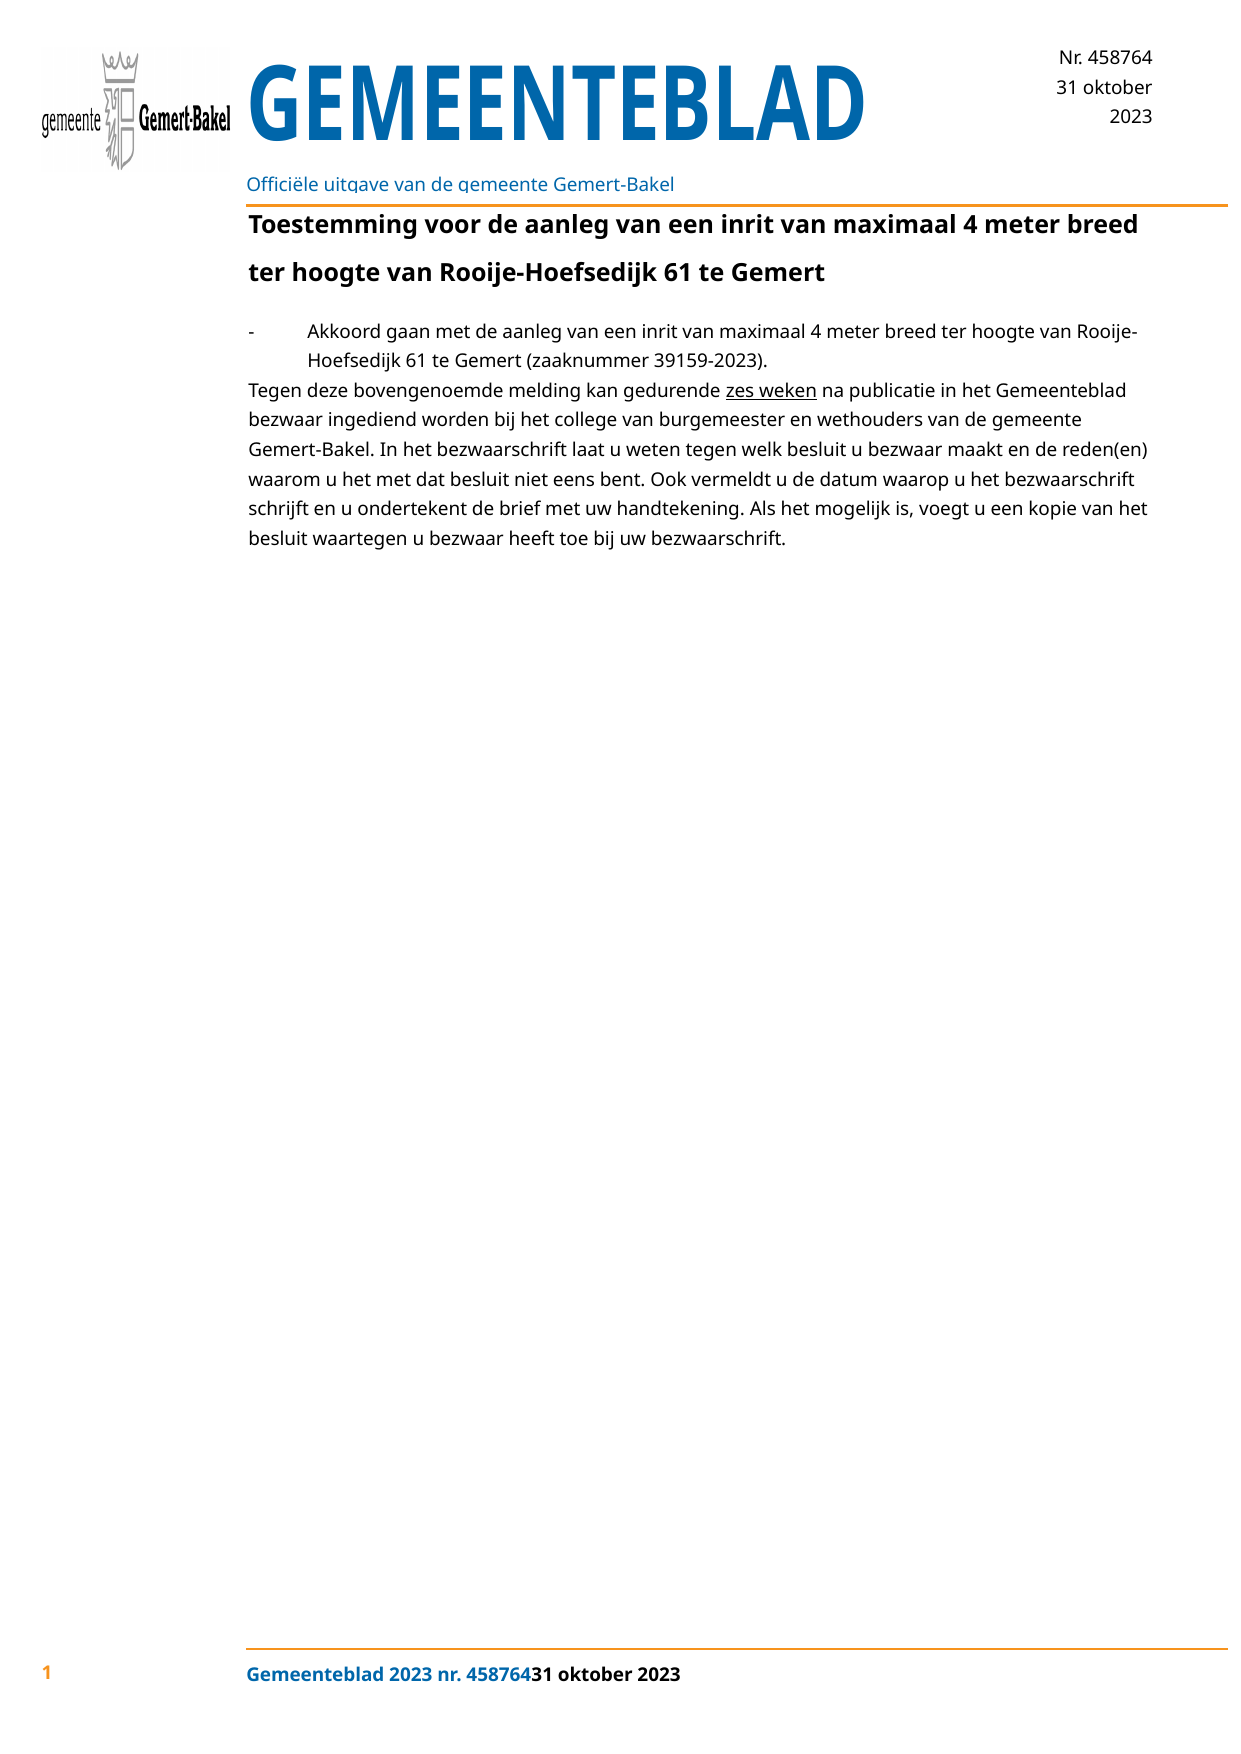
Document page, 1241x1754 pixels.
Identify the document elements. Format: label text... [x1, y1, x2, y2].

text Toestemming voor de aanleg van een inrit van maximaal 4 meter breed ter hoogte van Rooije-Hoefsedijk 61 te Gemert [248, 207, 1152, 288]
text Tegen deze bovengenoemde melding kan gedurende zes weken na publicatie in het Gemeenteblad bezwaar ingediend worden bij het college van burgemeester en wethouders van de gemeente Gemert-Bakel. In het bezwaarschrift laat u weten tegen welk besluit u bezwaar maakt en de reden(en) waarom u het met dat besluit niet eens bent. Ook vermeldt u de datum waarop u het bezwaarschrift schrijft en u ondertekent de brief met uw handtekening. Als het mogelijk is, voegt u een kopie van het besluit waartegen u bezwaar heeft toe bij uw bezwaarschrift. [248, 377, 1152, 551]
picture [41, 47, 231, 172]
list Akkoord gaan met de aanleg van een inrit van maximaal 4 meter breed ter hoogte van Rooije-Hoefsedijk 61 te Gemert (zaaknummer 39159-2023). [248, 318, 1152, 373]
